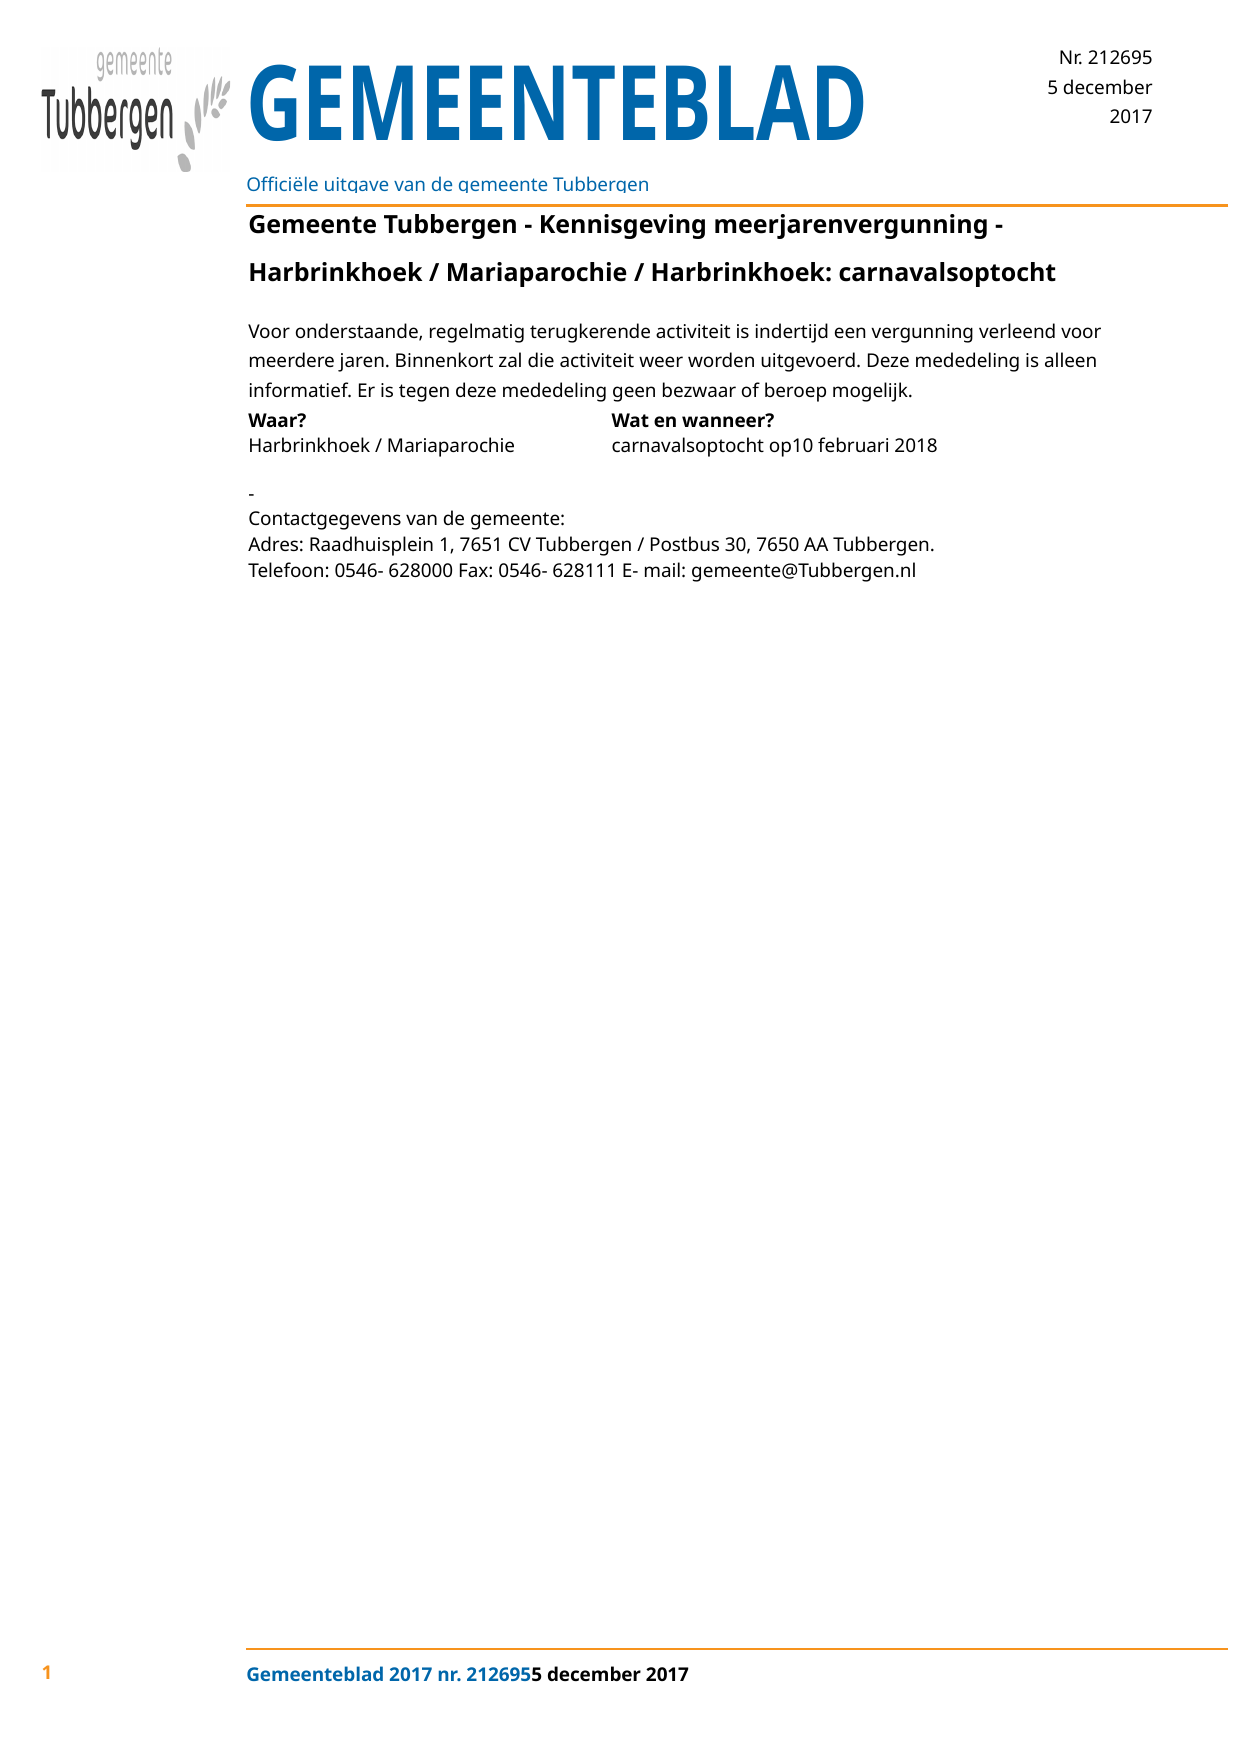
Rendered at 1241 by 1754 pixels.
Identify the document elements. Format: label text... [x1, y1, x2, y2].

table_cell carnavalsoptocht op10 februari 2018 [611, 433, 1152, 458]
table_header Wat en wanneer? [611, 407, 1152, 432]
table_cell Harbrinkhoek / Mariaparochie [248, 433, 611, 458]
text Voor onderstaande, regelmatig terugkerende activiteit is indertijd een vergunning verleend voor meerdere jaren. Binnenkort zal die activiteit weer worden uitgevoerd. Deze mededeling is alleen informatief. Er is tegen deze mededeling geen bezwaar of beroep mogelijk. [248, 318, 1152, 403]
text Contactgegevens van de gemeente: [248, 505, 1152, 531]
text - [248, 480, 1152, 505]
text Adres: Raadhuisplein 1, 7651 CV Tubbergen / Postbus 30, 7650 AA Tubbergen. [248, 531, 1152, 557]
picture [41, 47, 231, 172]
text Telefoon: 0546- 628000 Fax: 0546- 628111 E- mail: gemeente@Tubbergen.nl [248, 557, 1152, 583]
table_header Waar? [248, 407, 611, 432]
text Gemeente Tubbergen - Kennisgeving meerjarenvergunning - Harbrinkhoek / Mariaparochie / Harbrinkhoek: carnavalsoptocht [248, 207, 1152, 288]
